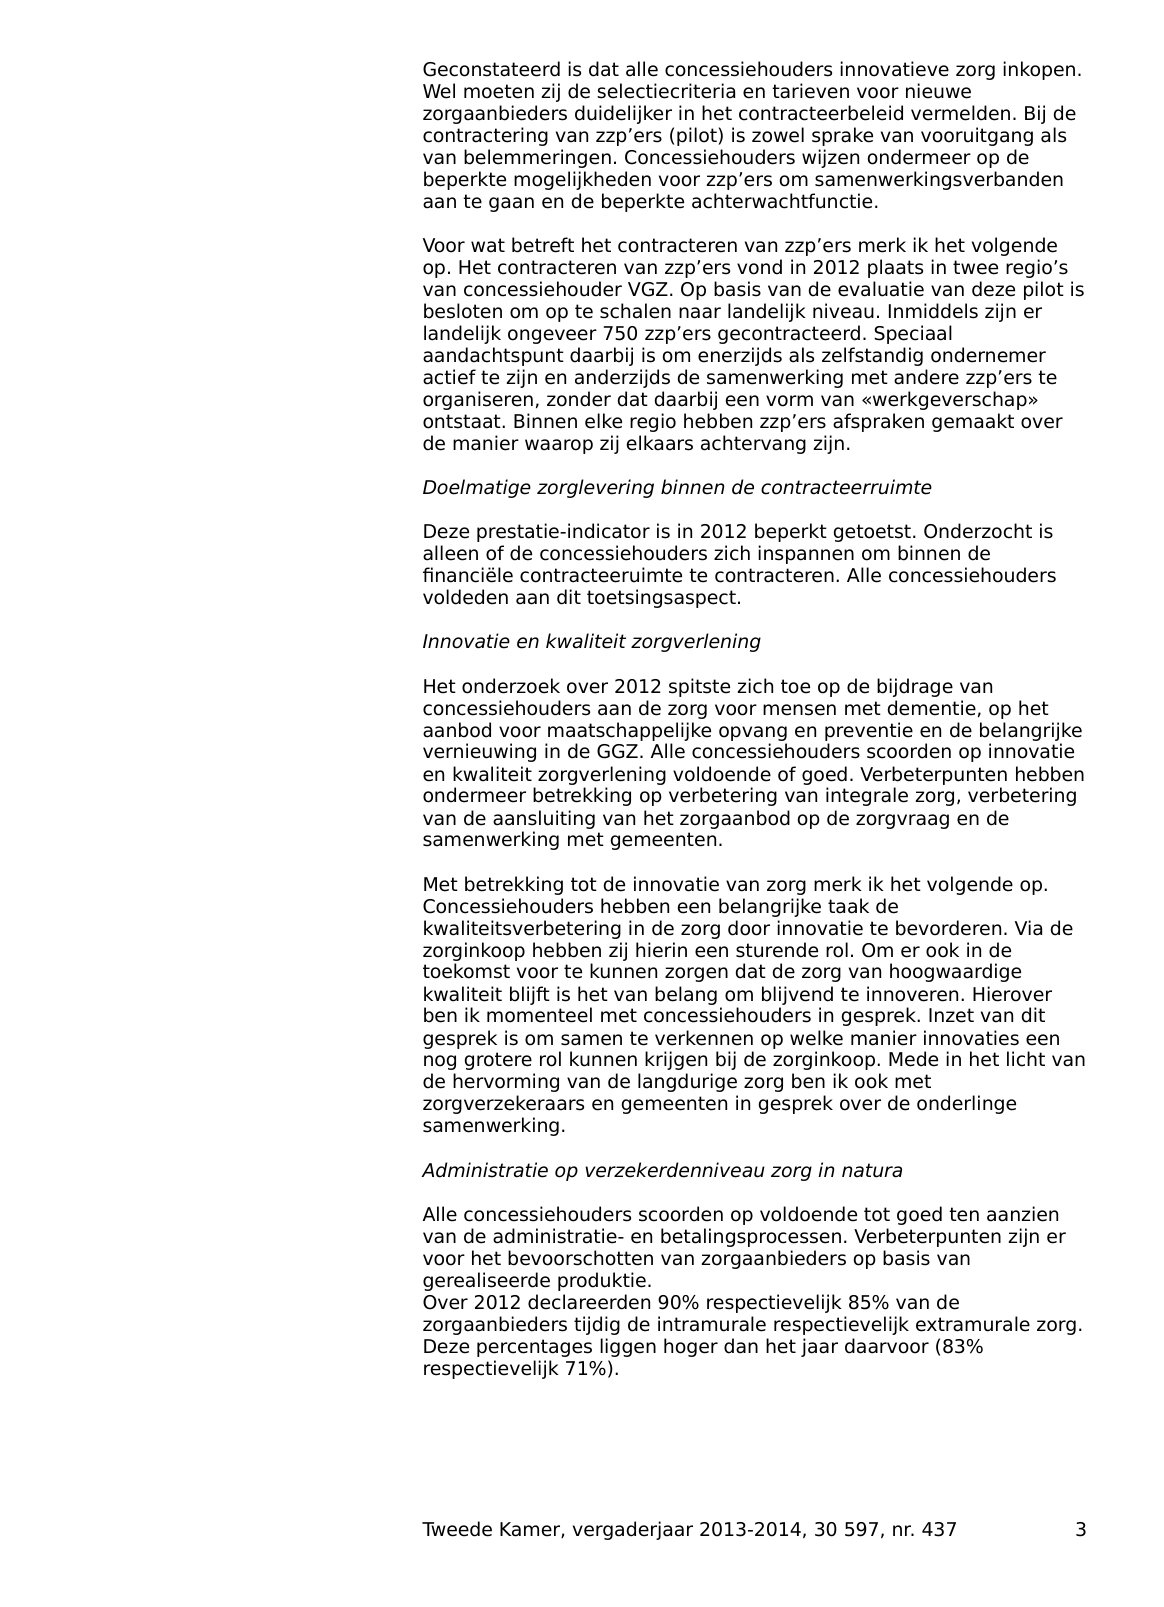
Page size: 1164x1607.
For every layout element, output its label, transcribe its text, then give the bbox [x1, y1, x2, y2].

text Voor wat betreft het contracteren van zzp’ers merk ik het volgende op. Het contracteren van zzp’ers vond in 2012 plaats in twee regio’s van concessiehouder VGZ. Op basis van de evaluatie van deze pilot is besloten om op te schalen naar landelijk niveau. Inmiddels zijn er landelijk ongeveer 750 zzp’ers gecontracteerd. Speciaal aandachtspunt daarbij is om enerzijds als zelfstandig ondernemer actief te zijn en anderzijds de samenwerking met andere zzp’ers te organiseren, zonder dat daarbij een vorm van «werkgeverschap» ontstaat. Binnen elke regio hebben zzp’ers afspraken gemaakt over de manier waarop zij elkaars achtervang zijn. [422, 235, 1087, 455]
subtitle Innovatie en kwaliteit zorgverlening [422, 631, 1087, 653]
text Het onderzoek over 2012 spitste zich toe op de bijdrage van concessiehouders aan de zorg voor mensen met dementie, op het aanbod voor maatschappelijke opvang en preventie en de belangrijke vernieuwing in de GGZ. Alle concessiehouders scoorden op innovatie en kwaliteit zorgverlening voldoende of goed. Verbeterpunten hebben ondermeer betrekking op verbetering van integrale zorg, verbetering van de aansluiting van het zorgaanbod op de zorgvraag en de samenwerking met gemeenten. [422, 676, 1087, 851]
text Met betrekking tot de innovatie van zorg merk ik het volgende op. Concessiehouders hebben een belangrijke taak de kwaliteitsverbetering in de zorg door innovatie te bevorderen. Via de zorginkoop hebben zij hierin een sturende rol. Om er ook in de toekomst voor te kunnen zorgen dat de zorg van hoogwaardige kwaliteit blijft is het van belang om blijvend te innoveren. Hierover ben ik momenteel met concessiehouders in gesprek. Inzet van dit gesprek is om samen te verkennen op welke manier innovaties een nog grotere rol kunnen krijgen bij de zorginkoop. Mede in het licht van de hervorming van de langdurige zorg ben ik ook met zorgverzekeraars en gemeenten in gesprek over de onderlinge samenwerking. [422, 873, 1087, 1137]
subtitle Administratie op verzekerdenniveau zorg in natura [422, 1159, 1087, 1181]
subtitle Doelmatige zorglevering binnen de contracteerruimte [422, 477, 1087, 499]
text Deze prestatie-indicator is in 2012 beperkt getoetst. Onderzocht is alleen of de concessiehouders zich inspannen om binnen de financiële contracteeruimte te contracteren. Alle concessiehouders voldeden aan dit toetsingsaspect. [422, 521, 1087, 609]
text Geconstateerd is dat alle concessiehouders innovatieve zorg inkopen. Wel moeten zij de selectiecriteria en tarieven voor nieuwe zorgaanbieders duidelijker in het contracteerbeleid vermelden. Bij de contractering van zzp’ers (pilot) is zowel sprake van vooruitgang als van belemmeringen. Concessiehouders wijzen ondermeer op de beperkte mogelijkheden voor zzp’ers om samenwerkingsverbanden aan te gaan en de beperkte achterwachtfunctie. [422, 59, 1087, 213]
text Over 2012 declareerden 90% respectievelijk 85% van de zorgaanbieders tijdig de intramurale respectievelijk extramurale zorg. Deze percentages liggen hoger dan het jaar daarvoor (83% respectievelijk 71%). [422, 1292, 1087, 1379]
text Alle concessiehouders scoorden op voldoende tot goed ten aanzien van de administratie- en betalingsprocessen. Verbeterpunten zijn er voor het bevoorschotten van zorgaanbieders op basis van gerealiseerde produktie. [422, 1204, 1087, 1292]
